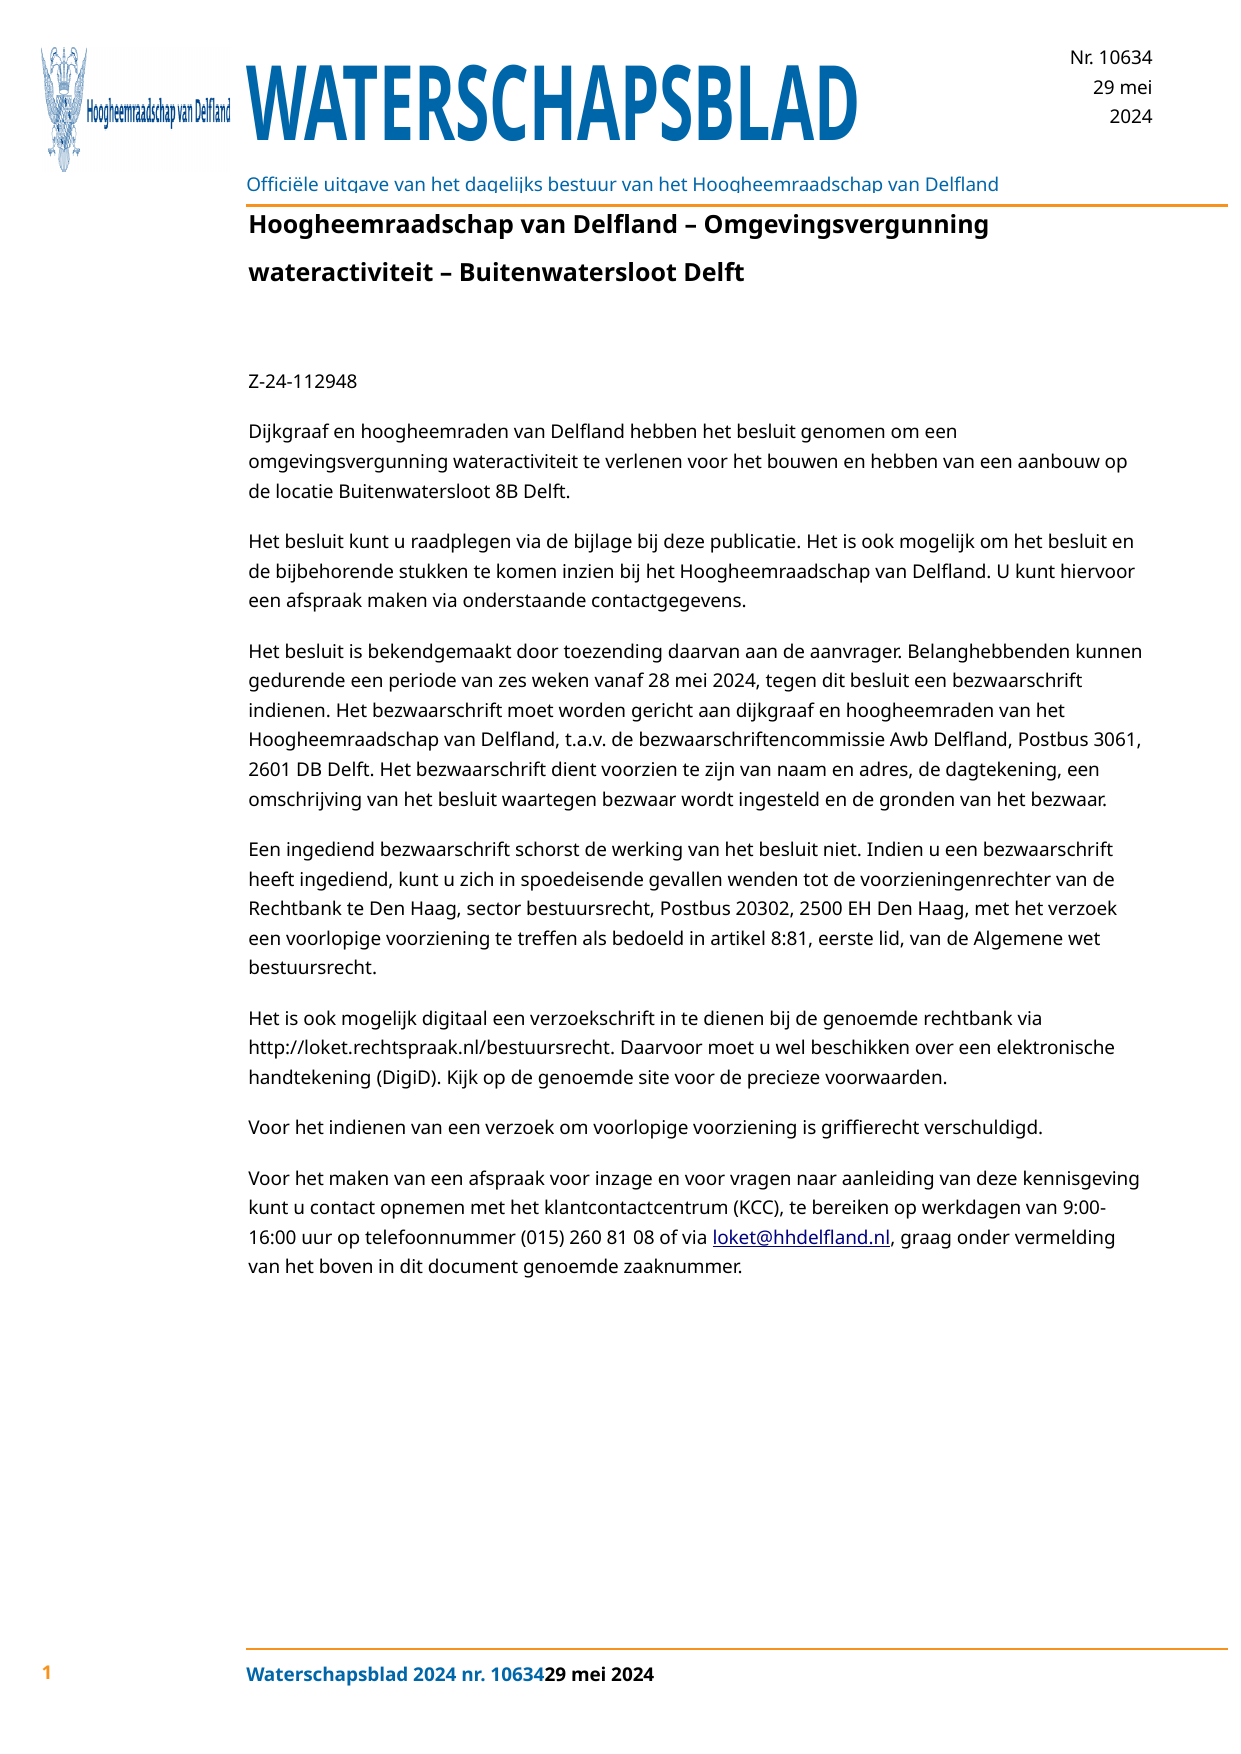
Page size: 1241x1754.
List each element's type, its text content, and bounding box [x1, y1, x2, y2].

text Het besluit kunt u raadplegen via de bijlage bij deze publicatie. Het is ook mogelijk om het besluit en de bijbehorende stukken te komen inzien bij het Hoogheemraadschap van Delfland. U kunt hiervoor een afspraak maken via onderstaande contactgegevens. [248, 528, 1152, 613]
text Het is ook mogelijk digitaal een verzoekschrift in te dienen bij de genoemde rechtbank via http://loket.rechtspraak.nl/bestuursrecht. Daarvoor moet u wel beschikken over een elektronische handtekening (DigiD). Kijk op de genoemde site voor de precieze voorwaarden. [248, 1005, 1152, 1090]
text Het besluit is bekendgemaakt door toezending daarvan aan de aanvrager. Belanghebbenden kunnen gedurende een periode van zes weken vanaf 28 mei 2024, tegen dit besluit een bezwaarschrift indienen. Het bezwaarschrift moet worden gericht aan dijkgraaf en hoogheemraden van het Hoogheemraadschap van Delfland, t.a.v. de bezwaarschriftencommissie Awb Delfland, Postbus 3061, 2601 DB Delft. Het bezwaarschrift dient voorzien te zijn van naam en adres, de dagtekening, een omschrijving van het besluit waartegen bezwaar wordt ingesteld en de gronden van het bezwaar. [248, 638, 1152, 812]
text Dijkgraaf en hoogheemraden van Delfland hebben het besluit genomen om een omgevingsvergunning wateractiviteit te verlenen voor het bouwen en hebben van een aanbouw op de locatie Buitenwatersloot 8B Delft. [248, 419, 1152, 504]
text Z-24-112948 [248, 368, 1152, 394]
text Voor het indienen van een verzoek om voorlopige voorziening is griffierecht verschuldigd. [248, 1114, 1152, 1140]
text Hoogheemraadschap van Delfland – Omgevingsvergunning wateractiviteit – Buitenwatersloot Delft [248, 207, 1152, 288]
text Voor het maken van een afspraak voor inzage en voor vragen naar aanleiding van deze kennisgeving kunt u contact opnemen met het klantcontactcentrum (KCC), te bereiken op werkdagen van 9:00-16:00 uur op telefoonnummer (015) 260 81 08 of via loket@hhdelfland.nl, graag onder vermelding van het boven in dit document genoemde zaaknummer. [248, 1165, 1152, 1279]
picture [41, 47, 231, 172]
text Een ingediend bezwaarschrift schorst de werking van het besluit niet. Indien u een bezwaarschrift heeft ingediend, kunt u zich in spoedeisende gevallen wenden tot de voorzieningenrechter van de Rechtbank te Den Haag, sector bestuursrecht, Postbus 20302, 2500 EH Den Haag, met het verzoek een voorlopige voorziening te treffen als bedoeld in artikel 8:81, eerste lid, van de Algemene wet bestuursrecht. [248, 836, 1152, 980]
